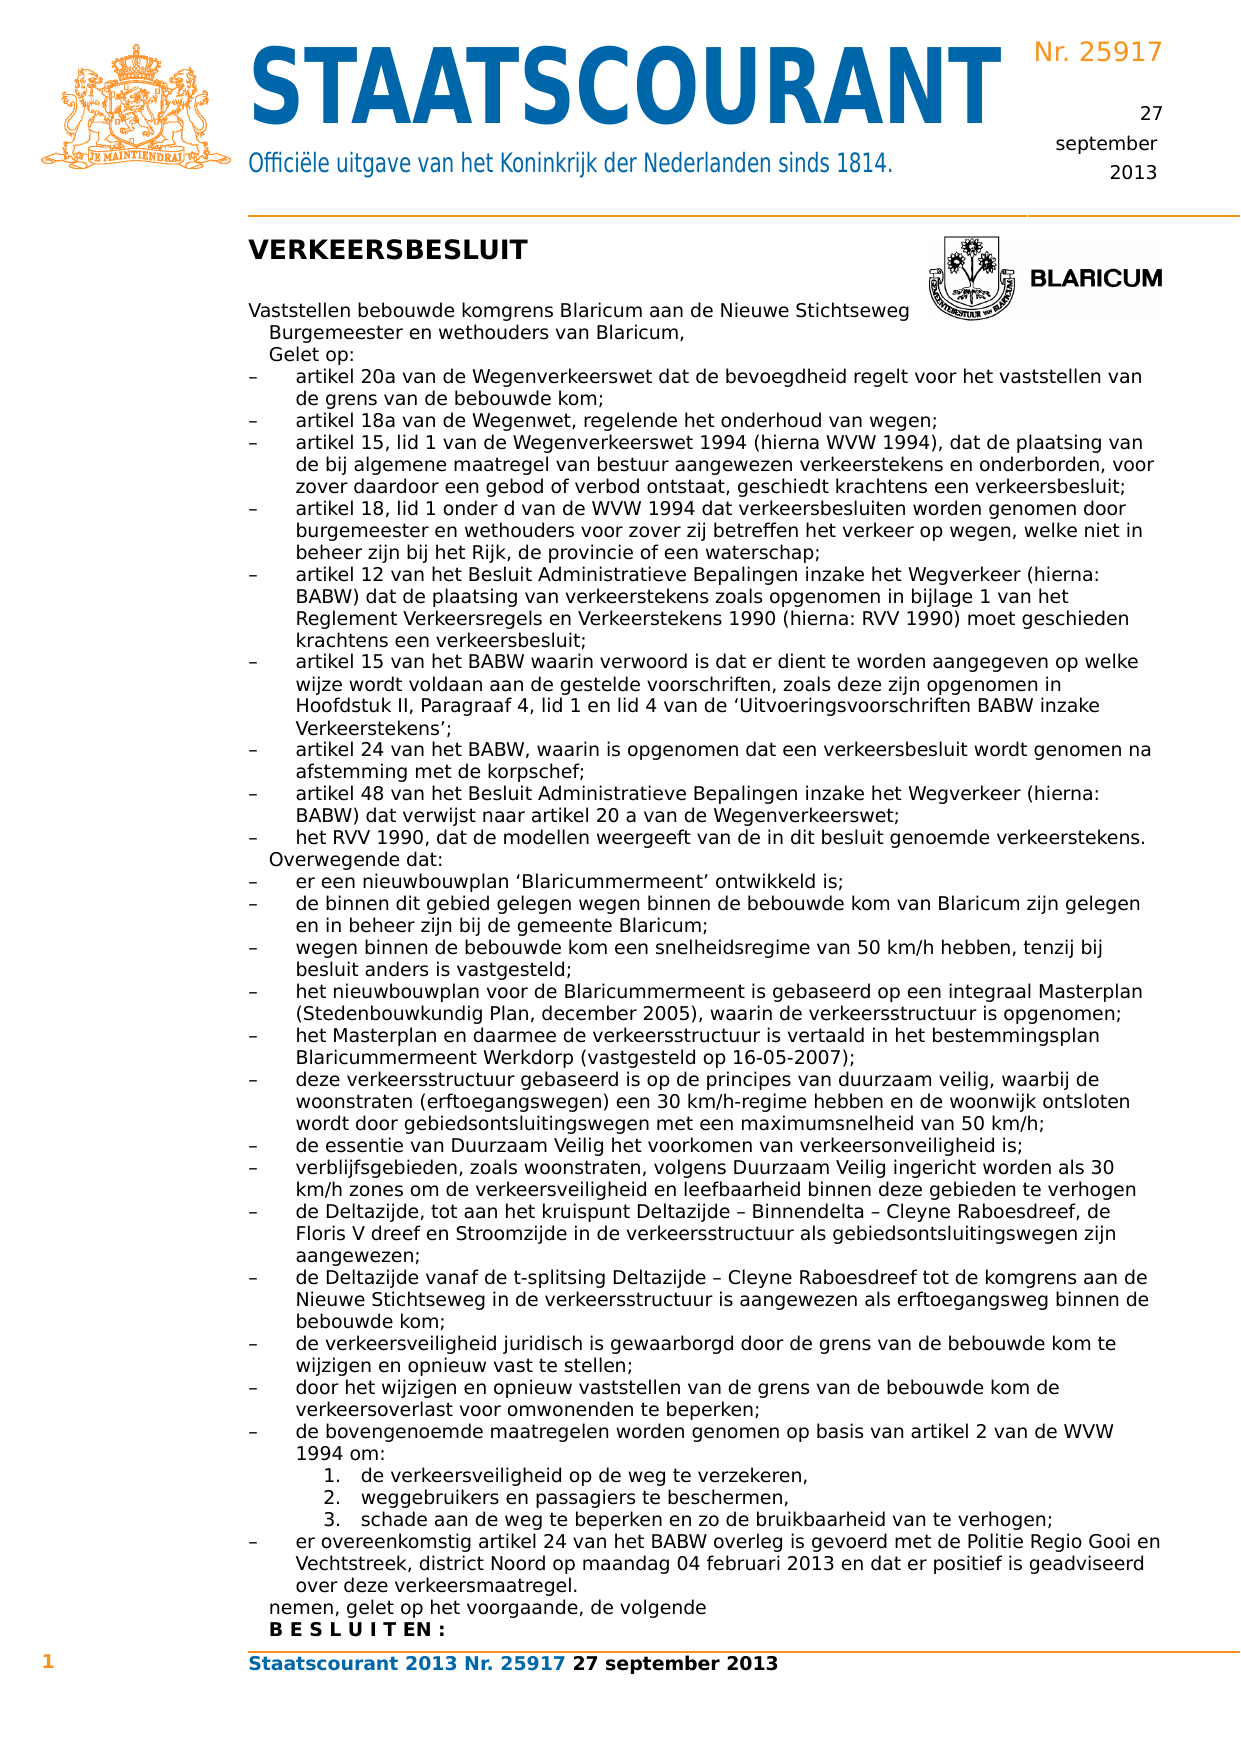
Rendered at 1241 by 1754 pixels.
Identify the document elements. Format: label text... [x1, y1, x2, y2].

list verblijfsgebieden, zoals woonstraten, volgens Duurzaam Veilig ingericht worden als 30 km/h zones om de verkeersveiligheid en leefbaarheid binnen deze gebieden te verhogen [248, 1157, 1163, 1201]
list er overeenkomstig artikel 24 van het BABW overleg is gevoerd met de Politie Regio Gooi en Vechtstreek, district Noord op maandag 04 februari 2013 en dat er positief is geadviseerd over deze verkeersmaatregel. [248, 1531, 1163, 1597]
list de verkeersveiligheid juridisch is gewaarborgd door de grens van de bebouwde kom te wijzigen en opnieuw vast te stellen; [248, 1333, 1163, 1377]
list artikel 18, lid 1 onder d van de WVW 1994 dat verkeersbesluiten worden genomen door burgemeester en wethouders voor zover zij betreffen het verkeer op wegen, welke niet in beheer zijn bij het Rijk, de provincie of een waterschap; [248, 498, 1163, 563]
list door het wijzigen en opnieuw vaststellen van de grens van de bebouwde kom de verkeersoverlast voor omwonenden te beperken; [248, 1377, 1163, 1421]
list de Deltazijde, tot aan het kruispunt Deltazijde – Binnendelta – Cleyne Raboesdreef, de Floris V dreef en Stroomzijde in de verkeersstructuur als gebiedsontsluitingswegen zijn aangewezen; [248, 1201, 1163, 1267]
list de bovengenoemde maatregelen worden genomen op basis van artikel 2 van de WVW 1994 om: [248, 1421, 1163, 1465]
picture [41, 44, 231, 169]
list wegen binnen de bebouwde kom een snelheidsregime van 50 km/h hebben, tenzij bij besluit anders is vastgesteld; [248, 937, 1163, 981]
list artikel 20a van de Wegenverkeerswet dat de bevoegdheid regelt voor het vaststellen van de grens van de bebouwde kom; [248, 366, 1163, 410]
picture [927, 235, 1164, 324]
text Vaststellen bebouwde komgrens Blaricum aan de Nieuwe Stichtseweg [248, 300, 927, 322]
list weggebruikers en passagiers te beschermen, [323, 1487, 1163, 1509]
list de essentie van Duurzaam Veilig het voorkomen van verkeersonveiligheid is; [248, 1135, 1163, 1157]
text Gelet op: [248, 344, 1163, 366]
text B E S L U I T EN : [248, 1618, 1163, 1641]
subtitle VERKEERSBESLUIT [248, 235, 927, 266]
list schade aan de weg te beperken en zo de bruikbaarheid van te verhogen; [323, 1509, 1163, 1531]
list artikel 15, lid 1 van de Wegenverkeerswet 1994 (hierna WVW 1994), dat de plaatsing van de bij algemene maatregel van bestuur aangewezen verkeerstekens en onderborden, voor zover daardoor een gebod of verbod ontstaat, geschiedt krachtens een verkeersbesluit; [248, 432, 1163, 498]
list artikel 12 van het Besluit Administratieve Bepalingen inzake het Wegverkeer (hierna: BABW) dat de plaatsing van verkeerstekens zoals opgenomen in bijlage 1 van het Reglement Verkeersregels en Verkeerstekens 1990 (hierna: RVV 1990) moet geschieden krachtens een verkeersbesluit; [248, 563, 1163, 651]
list artikel 24 van het BABW, waarin is opgenomen dat een verkeersbesluit wordt genomen na afstemming met de korpschef; [248, 739, 1163, 783]
list het Masterplan en daarmee de verkeersstructuur is vertaald in het bestemmingsplan Blaricummermeent Werkdorp (vastgesteld op 16-05-2007); [248, 1025, 1163, 1069]
list artikel 18a van de Wegenwet, regelende het onderhoud van wegen; [248, 410, 1163, 432]
list deze verkeersstructuur gebaseerd is op de principes van duurzaam veilig, waarbij de woonstraten (erftoegangswegen) een 30 km/h-regime hebben en de woonwijk ontsloten wordt door gebiedsontsluitingswegen met een maximumsnelheid van 50 km/h; [248, 1069, 1163, 1135]
list de binnen dit gebied gelegen wegen binnen de bebouwde kom van Blaricum zijn gelegen en in beheer zijn bij de gemeente Blaricum; [248, 893, 1163, 937]
list artikel 48 van het Besluit Administratieve Bepalingen inzake het Wegverkeer (hierna: BABW) dat verwijst naar artikel 20 a van de Wegenverkeerswet; [248, 783, 1163, 827]
text Overwegende dat: [248, 849, 1163, 871]
list de verkeersveiligheid op de weg te verzekeren, [323, 1465, 1163, 1487]
list er een nieuwbouwplan ‘Blaricummermeent’ ontwikkeld is; [248, 871, 1163, 893]
list het RVV 1990, dat de modellen weergeeft van de in dit besluit genoemde verkeerstekens. [248, 827, 1163, 849]
text nemen, gelet op het voorgaande, de volgende [248, 1597, 1163, 1618]
list artikel 15 van het BABW waarin verwoord is dat er dient te worden aangegeven op welke wijze wordt voldaan aan de gestelde voorschriften, zoals deze zijn opgenomen in Hoofdstuk II, Paragraaf 4, lid 1 en lid 4 van de ‘Uitvoeringsvoorschriften BABW inzake Verkeerstekens’; [248, 651, 1163, 739]
list de Deltazijde vanaf de t-splitsing Deltazijde – Cleyne Raboesdreef tot de komgrens aan de Nieuwe Stichtseweg in de verkeersstructuur is aangewezen als erftoegangsweg binnen de bebouwde kom; [248, 1267, 1163, 1333]
list het nieuwbouwplan voor de Blaricummermeent is gebaseerd op een integraal Masterplan (Stedenbouwkundig Plan, december 2005), waarin de verkeersstructuur is opgenomen; [248, 981, 1163, 1025]
text Burgemeester en wethouders van Blaricum, [248, 322, 1163, 344]
